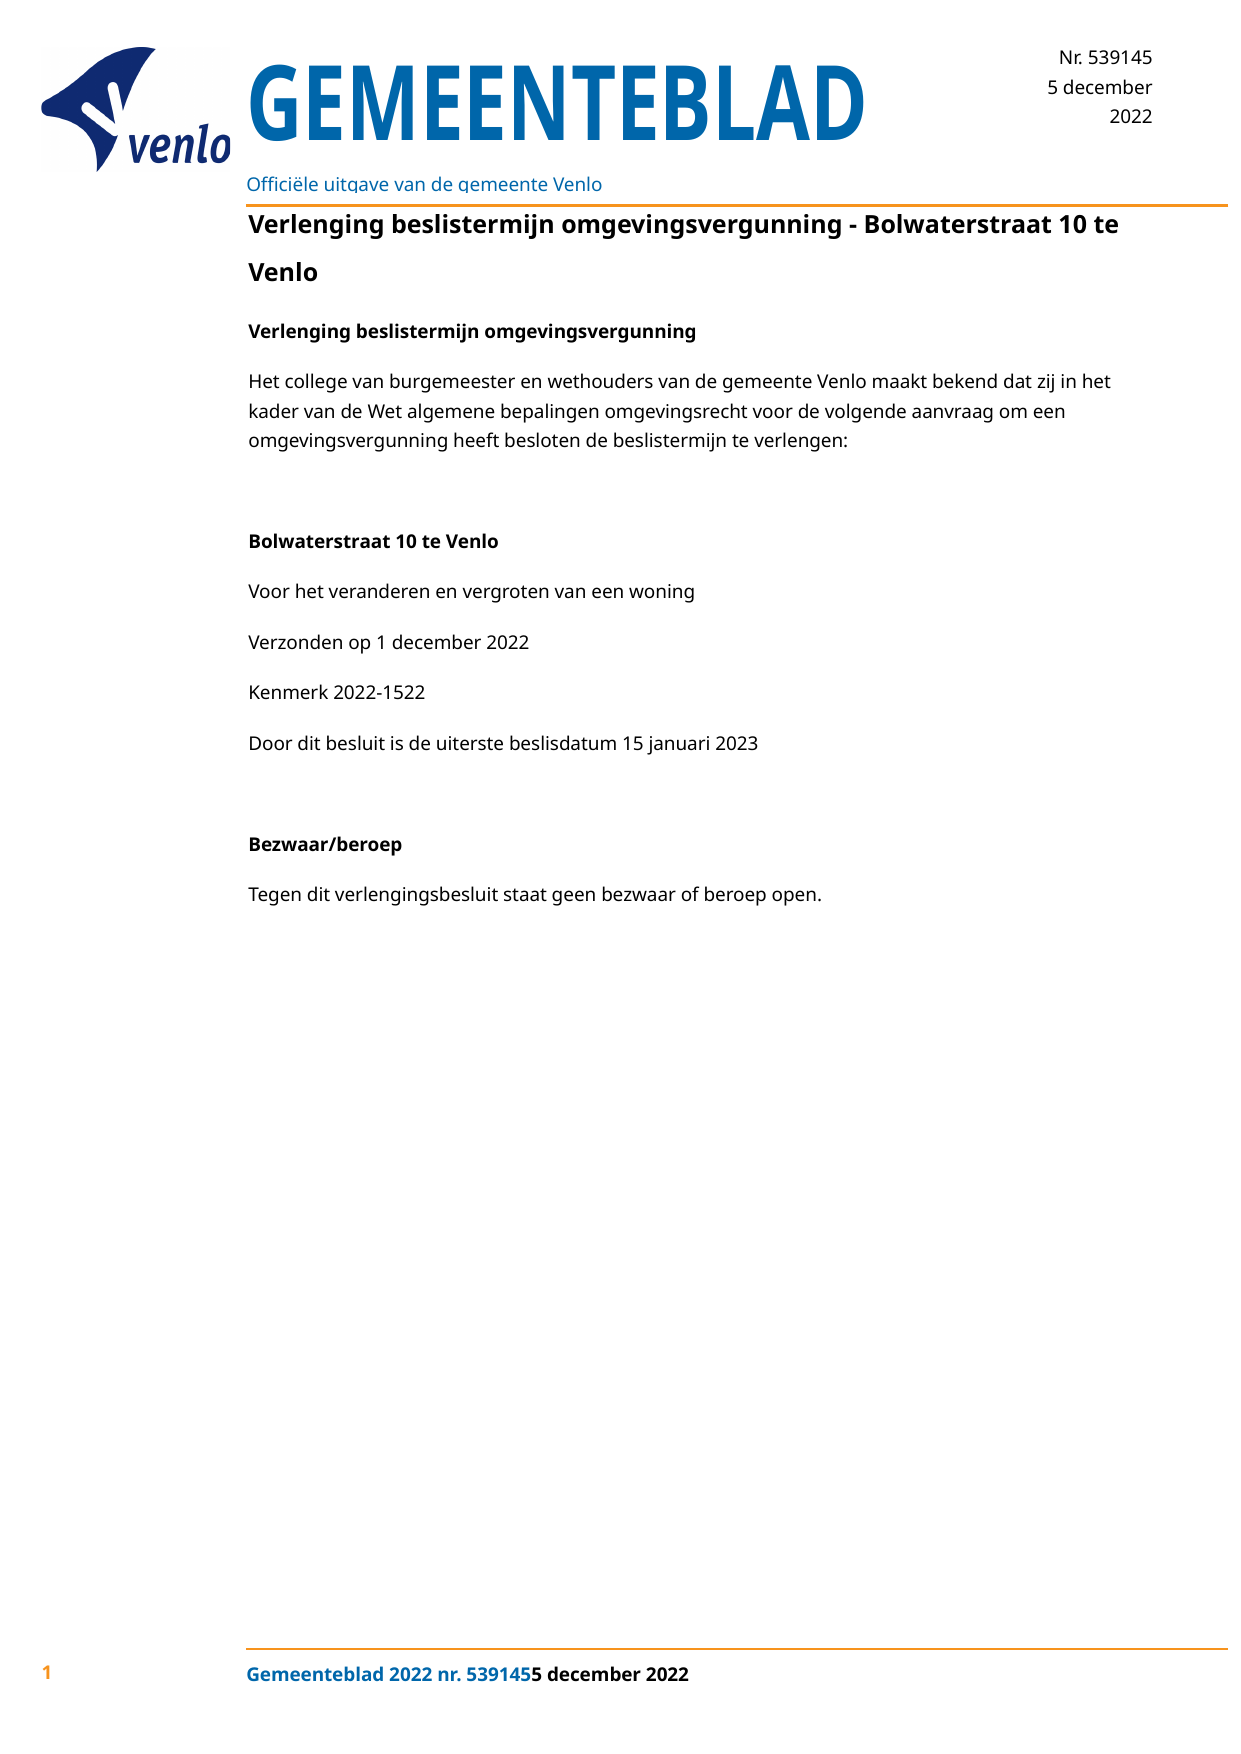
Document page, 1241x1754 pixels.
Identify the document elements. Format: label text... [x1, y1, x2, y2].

text Kenmerk 2022-1522 [248, 679, 1152, 705]
text Tegen dit verlengingsbesluit staat geen bezwaar of beroep open. [248, 881, 1152, 907]
text Het college van burgemeester en wethouders van de gemeente Venlo maakt bekend dat zij in het kader van de Wet algemene bepalingen omgevingsrecht voor de volgende aanvraag om een omgevingsvergunning heeft besloten de beslistermijn te verlengen: [248, 368, 1152, 453]
text Bezwaar/beroep [248, 831, 1152, 857]
text Bolwaterstraat 10 te Venlo [248, 528, 1152, 554]
picture [41, 47, 231, 172]
text Verzonden op 1 december 2022 [248, 629, 1152, 655]
text Verlenging beslistermijn omgevingsvergunning [248, 318, 1152, 344]
text Verlenging beslistermijn omgevingsvergunning - Bolwaterstraat 10 te Venlo [248, 207, 1152, 288]
text Voor het veranderen en vergroten van een woning [248, 579, 1152, 604]
text Door dit besluit is de uiterste beslisdatum 15 januari 2023 [248, 730, 1152, 756]
